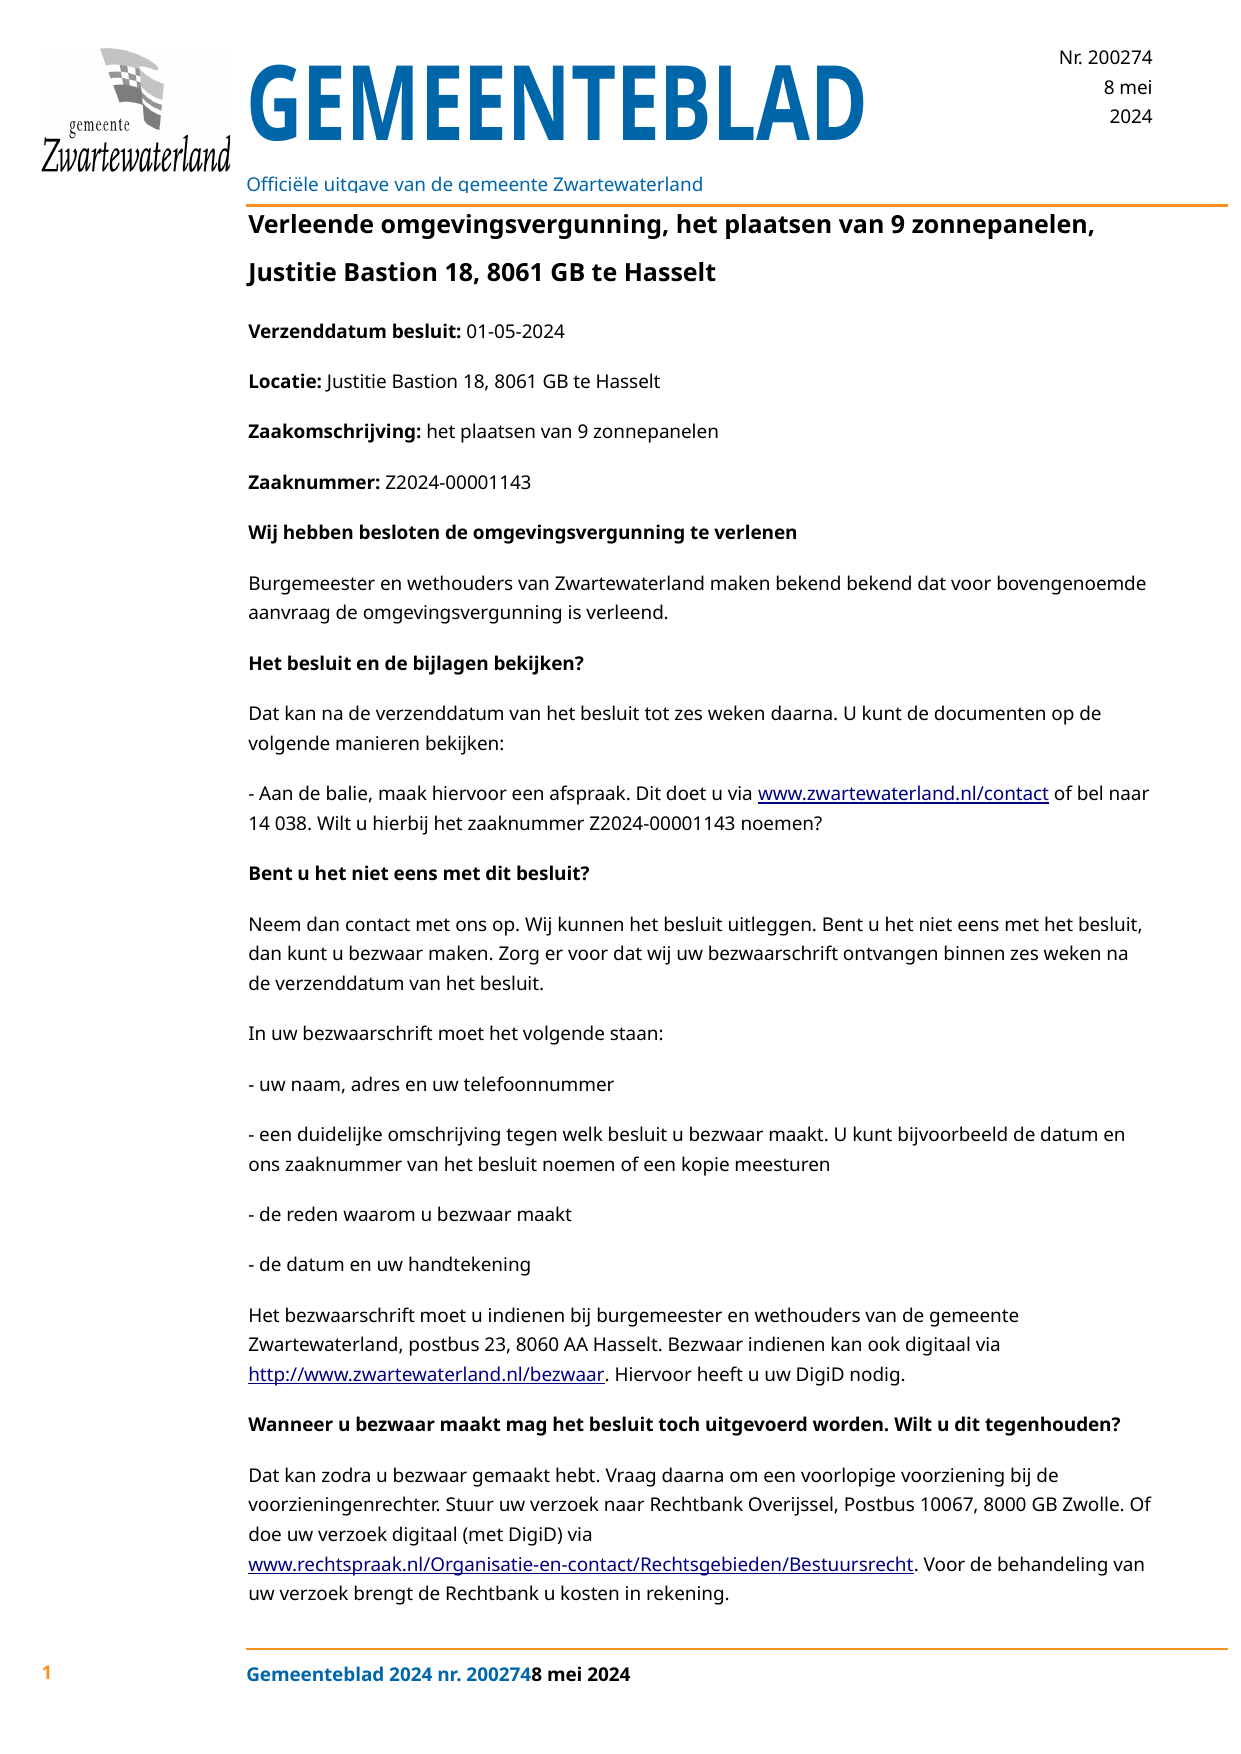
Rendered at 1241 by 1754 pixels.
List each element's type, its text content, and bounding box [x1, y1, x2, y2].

text Zaaknummer: Z2024-00001143 [248, 469, 1152, 495]
text - Aan de balie, maak hiervoor een afspraak. Dit doet u via www.zwartewaterland.nl/contact of bel naar 14 038. Wilt u hierbij het zaaknummer Z2024-00001143 noemen? [248, 780, 1152, 836]
picture [41, 47, 231, 172]
text - uw naam, adres en uw telefoonnummer [248, 1071, 1152, 1097]
text - een duidelijke omschrijving tegen welk besluit u bezwaar maakt. U kunt bijvoorbeeld de datum en ons zaaknummer van het besluit noemen of een kopie meesturen [248, 1121, 1152, 1177]
text Zaakomschrijving: het plaatsen van 9 zonnepanelen [248, 419, 1152, 444]
text Het bezwaarschrift moet u indienen bij burgemeester en wethouders van de gemeente Zwartewaterland, postbus 23, 8060 AA Hasselt. Bezwaar indienen kan ook digitaal via http://www.zwartewaterland.nl/bezwaar. Hiervoor heeft u uw DigiD nodig. [248, 1302, 1152, 1387]
text Neem dan contact met ons op. Wij kunnen het besluit uitleggen. Bent u het niet eens met het besluit, dan kunt u bezwaar maken. Zorg er voor dat wij uw bezwaarschrift ontvangen binnen zes weken na de verzenddatum van het besluit. [248, 911, 1152, 996]
text Wij hebben besloten de omgevingsvergunning te verlenen [248, 519, 1152, 545]
text Verzenddatum besluit: 01-05-2024 [248, 318, 1152, 344]
text - de datum en uw handtekening [248, 1252, 1152, 1277]
text - de reden waarom u bezwaar maakt [248, 1201, 1152, 1227]
text Dat kan na de verzenddatum van het besluit tot zes weken daarna. U kunt de documenten op de volgende manieren bekijken: [248, 700, 1152, 756]
text Het besluit en de bijlagen bekijken? [248, 650, 1152, 676]
text In uw bezwaarschrift moet het volgende staan: [248, 1020, 1152, 1046]
text Locatie: Justitie Bastion 18, 8061 GB te Hasselt [248, 368, 1152, 394]
text Verleende omgevingsvergunning, het plaatsen van 9 zonnepanelen, Justitie Bastion 18, 8061 GB te Hasselt [248, 207, 1152, 288]
text Wanneer u bezwaar maakt mag het besluit toch uitgevoerd worden. Wilt u dit tegenhouden? [248, 1412, 1152, 1437]
text Bent u het niet eens met dit besluit? [248, 860, 1152, 886]
text Burgemeester en wethouders van Zwartewaterland maken bekend bekend dat voor bovengenoemde aanvraag de omgevingsvergunning is verleend. [248, 570, 1152, 625]
text Dat kan zodra u bezwaar gemaakt hebt. Vraag daarna om een voorlopige voorziening bij de voorzieningenrechter. Stuur uw verzoek naar Rechtbank Overijssel, Postbus 10067, 8000 GB Zwolle. Of doe uw verzoek digitaal (met DigiD) via www.rechtspraak.nl/Organisatie-en-contact/Rechtsgebieden/Bestuursrecht. Voor de behandeling van uw verzoek brengt de Rechtbank u kosten in rekening. [248, 1462, 1152, 1606]
